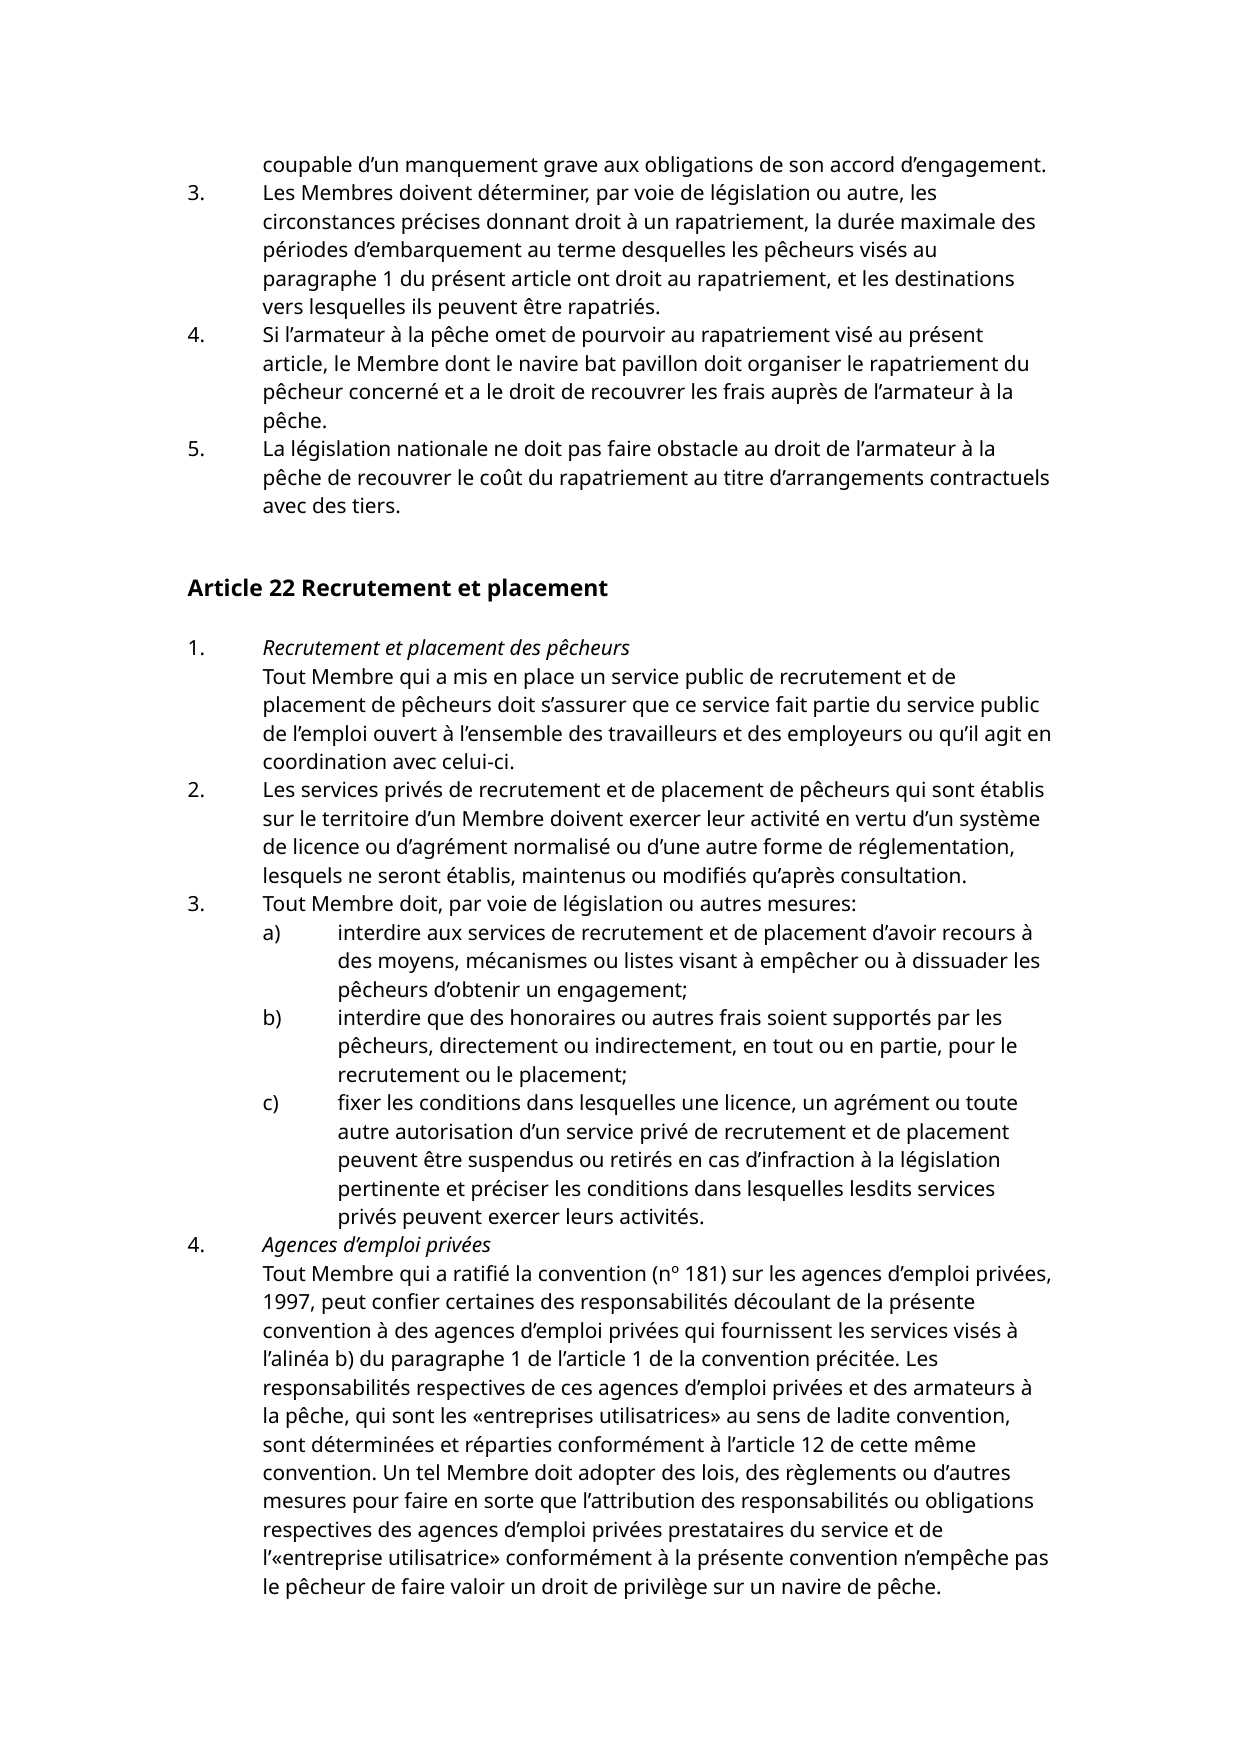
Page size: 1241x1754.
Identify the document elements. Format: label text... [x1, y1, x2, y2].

list coupable d’un manquement grave aux obligations de son accord d’engagement. [187, 150, 1053, 178]
list Les Membres doivent déterminer, par voie de législation ou autre, les circonstances précises donnant droit à un rapatriement, la durée maximale des périodes d’embarquement au terme desquelles les pêcheurs visés au paragraphe 1 du présent article ont droit au rapatriement, et les destinations vers lesquelles ils peuvent être rapatriés. [187, 178, 1053, 321]
subtitle Article 22 Recrutement et placement [187, 572, 1053, 603]
list Agences d’emploi privées [187, 1231, 1053, 1259]
list Tout Membre qui a ratifié la convention (nº 181) sur les agences d’emploi privées, 1997, peut confier certaines des responsabilités découlant de la présente convention à des agences d’emploi privées qui fournissent les services visés à l’alinéa b) du paragraphe 1 de l’article 1 de la convention précitée. Les responsabilités respectives de ces agences d’emploi privées et des armateurs à la pêche, qui sont les «entreprises utilisatrices» au sens de ladite convention, sont déterminées et réparties conformément à l’article 12 de cette même convention. Un tel Membre doit adopter des lois, des règlements ou d’autres mesures pour faire en sorte que l’attribution des responsabilités ou obligations respectives des agences d’emploi privées prestataires du service et de l’«entreprise utilisatrice» conformément à la présente convention n’empêche pas le pêcheur de faire valoir un droit de privilège sur un navire de pêche. [187, 1259, 1053, 1600]
list La législation nationale ne doit pas faire obstacle au droit de l’armateur à la pêche de recouvrer le coût du rapatriement au titre d’arrangements contractuels avec des tiers. [187, 434, 1053, 520]
list Recrutement et placement des pêcheurs [187, 633, 1053, 662]
list interdire que des honoraires ou autres frais soient supportés par les pêcheurs, directement ou indirectement, en tout ou en partie, pour le recrutement ou le placement; [262, 1003, 1053, 1088]
list interdire aux services de recrutement et de placement d’avoir recours à des moyens, mécanismes ou listes visant à empêcher ou à dissuader les pêcheurs d’obtenir un engagement; [262, 918, 1053, 1003]
list Si l’armateur à la pêche omet de pourvoir au rapatriement visé au présent article, le Membre dont le navire bat pavillon doit organiser le rapatriement du pêcheur concerné et a le droit de recouvrer les frais auprès de l’armateur à la pêche. [187, 321, 1053, 434]
list Tout Membre doit, par voie de législation ou autres mesures: [187, 889, 1053, 918]
list Les services privés de recrutement et de placement de pêcheurs qui sont établis sur le territoire d’un Membre doivent exercer leur activité en vertu d’un système de licence ou d’agrément normalisé ou d’une autre forme de réglementation, lesquels ne seront établis, maintenus ou modifiés qu’après consultation. [187, 776, 1053, 889]
list Tout Membre qui a mis en place un service public de recrutement et de placement de pêcheurs doit s’assurer que ce service fait partie du service public de l’emploi ouvert à l’ensemble des travailleurs et des employeurs ou qu’il agit en coordination avec celui-ci. [187, 662, 1053, 776]
list fixer les conditions dans lesquelles une licence, un agrément ou toute autre autorisation d’un service privé de recrutement et de placement peuvent être suspendus ou retirés en cas d’infraction à la législation pertinente et préciser les conditions dans lesquelles lesdits services privés peuvent exercer leurs activités. [262, 1088, 1053, 1231]
